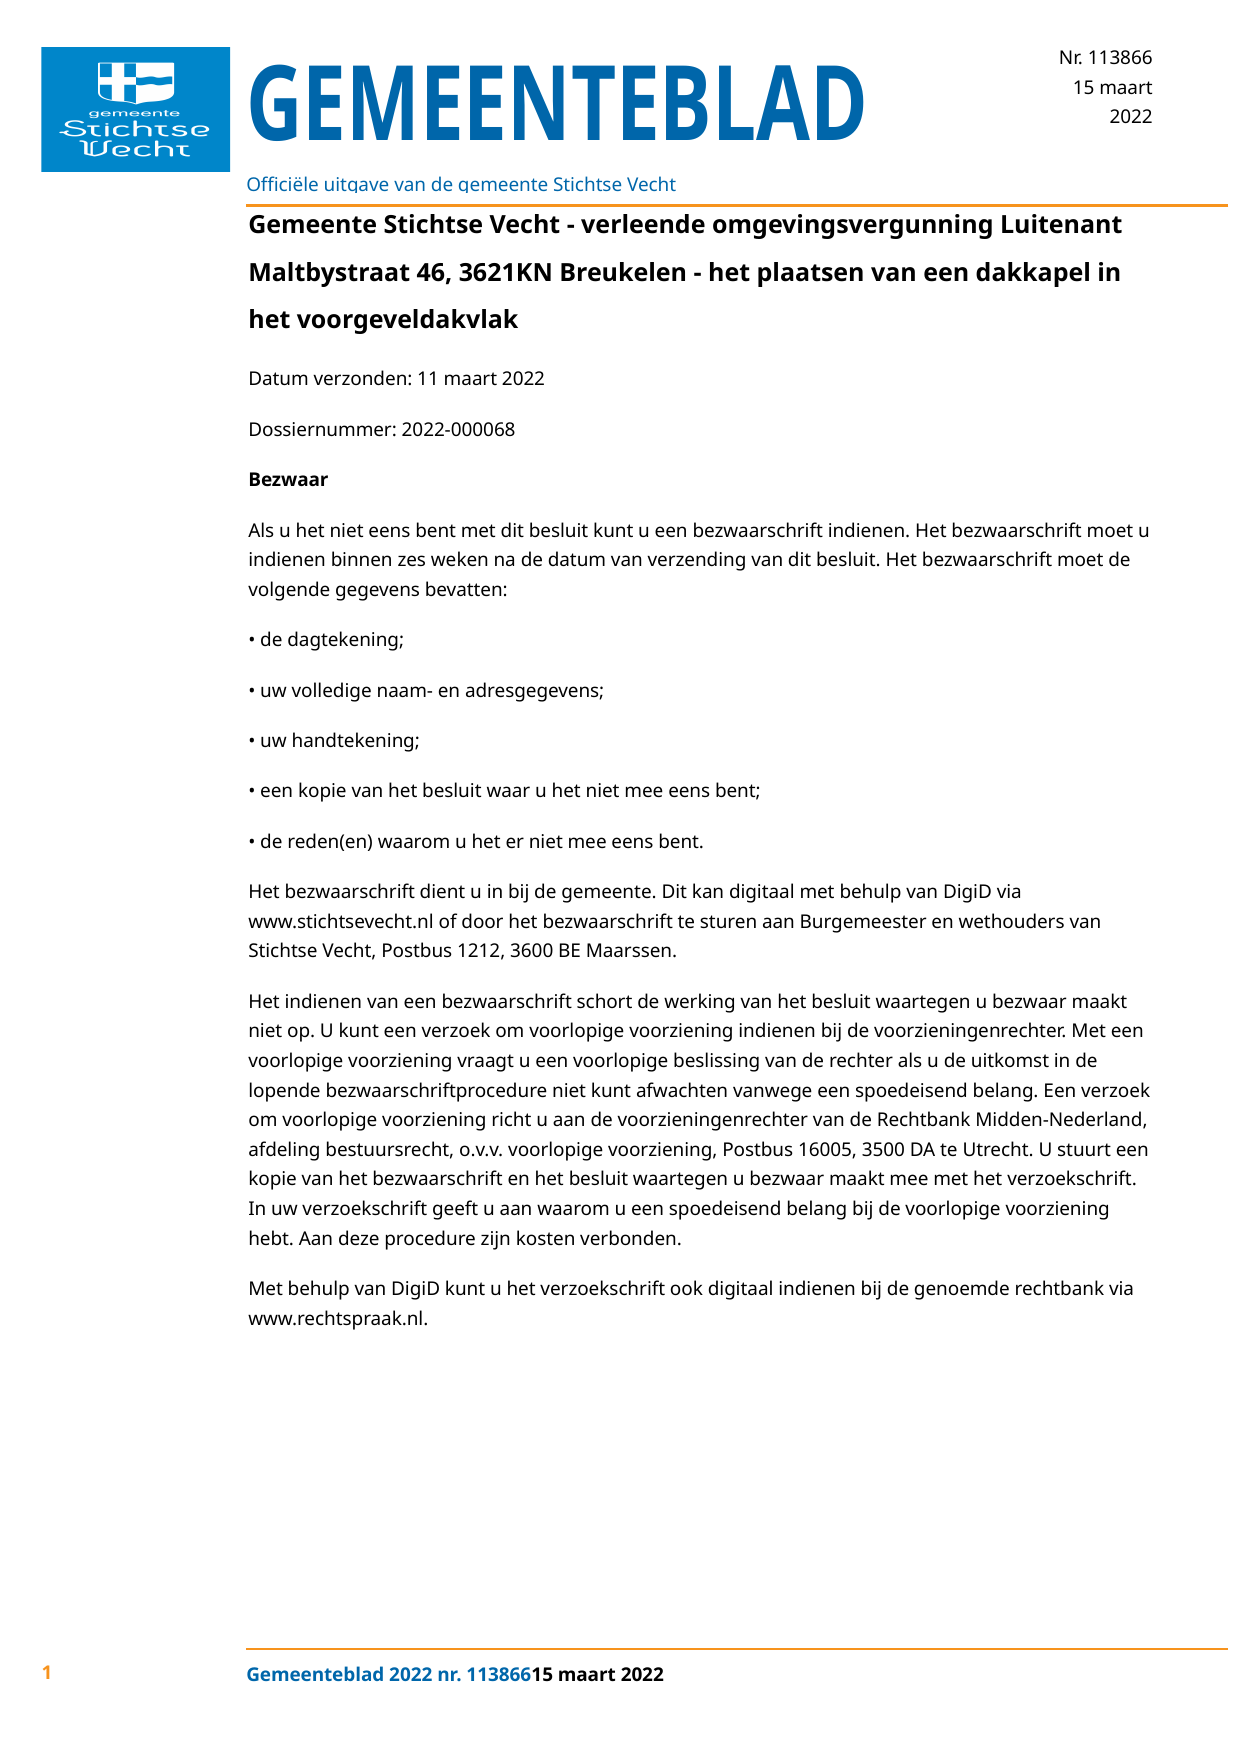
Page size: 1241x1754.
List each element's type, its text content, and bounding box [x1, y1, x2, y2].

text • uw handtekening; [248, 727, 1152, 753]
text Datum verzonden: 11 maart 2022 [248, 366, 1152, 391]
picture [137, 63, 174, 103]
text Gemeente Stichtse Vecht - verleende omgevingsvergunning Luitenant Maltbystraat 46, 3621KN Breukelen - het plaatsen van een dakkapel in het voorgeveldakvlak [248, 207, 1152, 336]
text Als u het niet eens bent met dit besluit kunt u een bezwaarschrift indienen. Het bezwaarschrift moet u indienen binnen zes weken na de datum van verzending van dit besluit. Het bezwaarschrift moet de volgende gegevens bevatten: [248, 517, 1152, 602]
picture [99, 63, 135, 101]
text Bezwaar [248, 466, 1152, 492]
text Het indienen van een bezwaarschrift schort de werking van het besluit waartegen u bezwaar maakt niet op. U kunt een verzoek om voorlopige voorziening indienen bij de voorzieningenrechter. Met een voorlopige voorziening vraagt u een voorlopige beslissing van de rechter als u de uitkomst in de lopende bezwaarschriftprocedure niet kunt afwachten vanwege een spoedeisend belang. Een verzoek om voorlopige voorziening richt u aan de voorzieningenrechter van de Rechtbank Midden-Nederland, afdeling bestuursrecht, o.v.v. voorlopige voorziening, Postbus 16005, 3500 DA te Utrecht. U stuurt een kopie van het bezwaarschrift en het besluit waartegen u bezwaar maakt mee met het verzoekschrift. In uw verzoekschrift geeft u aan waarom u een spoedeisend belang bij de voorlopige voorziening hebt. Aan deze procedure zijn kosten verbonden. [248, 988, 1152, 1250]
text • een kopie van het besluit waar u het niet mee eens bent; [248, 778, 1152, 803]
text • de dagtekening; [248, 626, 1152, 652]
text • uw volledige naam- en adresgegevens; [248, 677, 1152, 702]
text Dossiernummer: 2022-000068 [248, 416, 1152, 442]
text Het bezwaarschrift dient u in bij de gemeente. Dit kan digitaal met behulp van DigiD via www.stichtsevecht.nl of door het bezwaarschrift te sturen aan Burgemeester en wethouders van Stichtse Vecht, Postbus 1212, 3600 BE Maarssen. [248, 878, 1152, 963]
text • de reden(en) waarom u het er niet mee eens bent. [248, 828, 1152, 854]
text Met behulp van DigiD kunt u het verzoekschrift ook digitaal indienen bij de genoemde rechtbank via www.rechtspraak.nl. [248, 1275, 1152, 1330]
